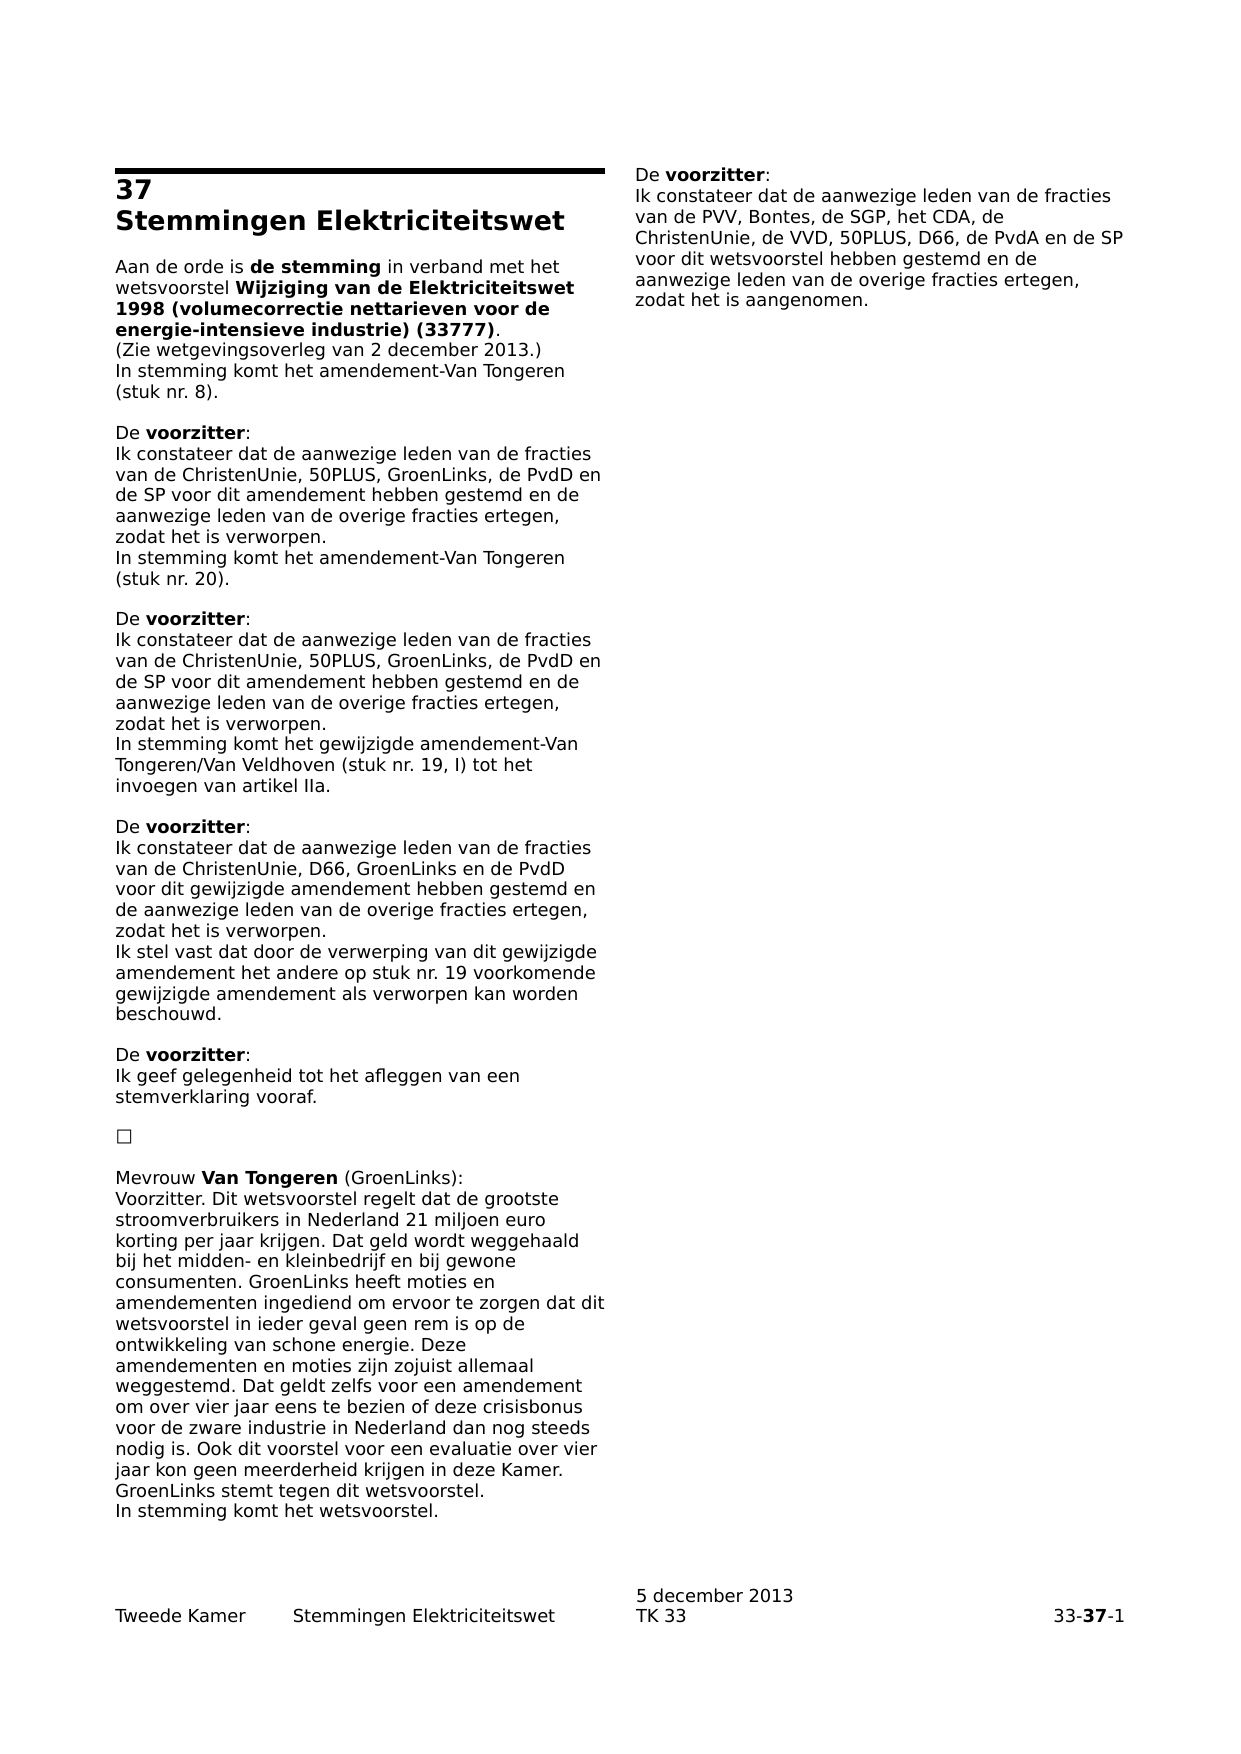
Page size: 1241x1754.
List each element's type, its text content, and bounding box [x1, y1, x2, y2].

text De voorzitter: [115, 817, 605, 837]
text Ik constateer dat de aanwezige leden van de fracties van de ChristenUnie, 50PLUS, GroenLinks, de PvdD en de SP voor dit amendement hebben gestemd en de aanwezige leden van de overige fracties ertegen, zodat het is verworpen. [115, 443, 605, 548]
text Voorzitter. Dit wetsvoorstel regelt dat de grootste stroomverbruikers in Nederland 21 miljoen euro korting per jaar krijgen. Dat geld wordt weggehaald bij het midden- en kleinbedrijf en bij gewone consumenten. GroenLinks heeft moties en amendementen ingediend om ervoor te zorgen dat dit wetsvoorstel in ieder geval geen rem is op de ontwikkeling van schone energie. Deze amendementen en moties zijn zojuist allemaal weggestemd. Dat geldt zelfs voor een amendement om over vier jaar eens te bezien of deze crisisbonus voor de zware industrie in Nederland dan nog steeds nodig is. Ook dit voorstel voor een evaluatie over vier jaar kon geen meerderheid krijgen in deze Kamer. GroenLinks stemt tegen dit wetsvoorstel. [115, 1189, 605, 1501]
text Ik geef gelegenheid tot het afleggen van een stemverklaring vooraf. [115, 1066, 605, 1107]
text De voorzitter: [115, 423, 605, 443]
text De voorzitter: [115, 609, 605, 630]
text Ik constateer dat de aanwezige leden van de fracties van de ChristenUnie, D66, GroenLinks en de PvdD voor dit gewijzigde amendement hebben gestemd en de aanwezige leden van de overige fracties ertegen, zodat het is verworpen. [115, 837, 605, 942]
text (Zie wetgevingsoverleg van 2 december 2013.) [115, 340, 605, 361]
title 37 Stemmingen Elektriciteitswet [115, 174, 605, 237]
text In stemming komt het wetsvoorstel. [115, 1501, 605, 1522]
text De voorzitter: [115, 1045, 605, 1066]
text Aan de orde is de stemming in verband met het wetsvoorstel Wijziging van de Elektriciteitswet 1998 (volumecorrectie nettarieven voor de energie-intensieve industrie) (33777). [115, 257, 605, 340]
text Ik constateer dat de aanwezige leden van de fracties van de ChristenUnie, 50PLUS, GroenLinks, de PvdD en de SP voor dit amendement hebben gestemd en de aanwezige leden van de overige fracties ertegen, zodat het is verworpen. [115, 630, 605, 734]
text In stemming komt het amendement-Van Tongeren (stuk nr. 8). [115, 361, 605, 403]
text Ik constateer dat de aanwezige leden van de fracties van de PVV, Bontes, de SGP, het CDA, de ChristenUnie, de VVD, 50PLUS, D66, de PvdA en de SP voor dit wetsvoorstel hebben gestemd en de aanwezige leden van de overige fracties ertegen, zodat het is aangenomen. [635, 186, 1125, 311]
text In stemming komt het amendement-Van Tongeren (stuk nr. 20). [115, 548, 605, 589]
text De voorzitter: [635, 165, 1125, 186]
text ⬜ [115, 1127, 605, 1148]
text Ik stel vast dat door de verwerping van dit gewijzigde amendement het andere op stuk nr. 19 voorkomende gewijzigde amendement als verworpen kan worden beschouwd. [115, 942, 605, 1025]
text Mevrouw Van Tongeren (GroenLinks): [115, 1168, 605, 1189]
text In stemming komt het gewijzigde amendement-Van Tongeren/Van Veldhoven (stuk nr. 19, I) tot het invoegen van artikel IIa. [115, 734, 605, 797]
